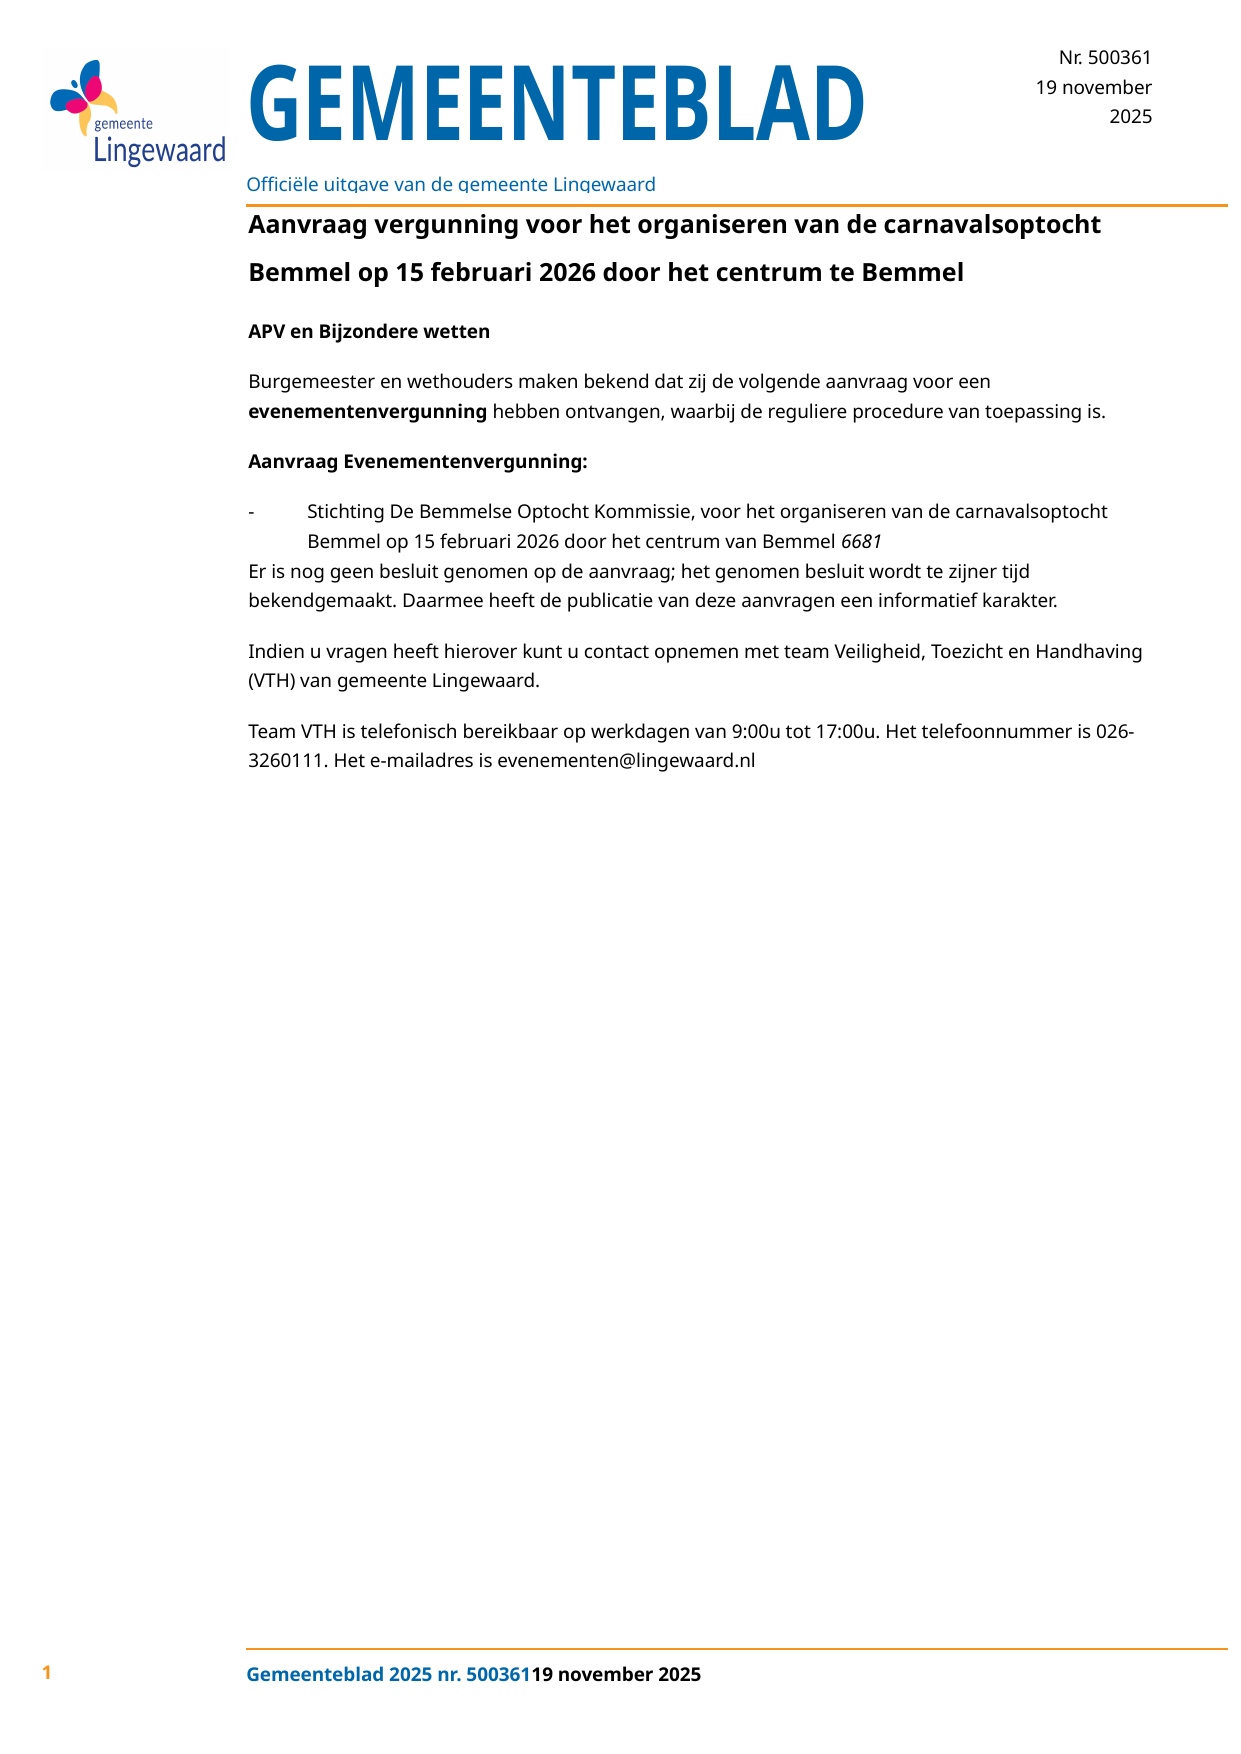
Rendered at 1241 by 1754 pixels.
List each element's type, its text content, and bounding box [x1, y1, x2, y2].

text Aanvraag vergunning voor het organiseren van de carnavalsoptocht Bemmel op 15 februari 2026 door het centrum te Bemmel [248, 207, 1152, 288]
text Indien u vragen heeft hierover kunt u contact opnemen met team Veiligheid, Toezicht en Handhaving (VTH) van gemeente Lingewaard. [248, 638, 1152, 693]
text Team VTH is telefonisch bereikbaar op werkdagen van 9:00u tot 17:00u. Het telefoonnummer is 026-3260111. Het e-mailadres is evenementen@lingewaard.nl [248, 718, 1152, 773]
text Er is nog geen besluit genomen op de aanvraag; het genomen besluit wordt te zijner tijd bekendgemaakt. Daarmee heeft de publicatie van deze aanvragen een informatief karakter. [248, 558, 1152, 613]
picture [41, 47, 231, 172]
text APV en Bijzondere wetten [248, 318, 1152, 344]
text Aanvraag Evenementenvergunning: [248, 448, 1152, 474]
list Stichting De Bemmelse Optocht Kommissie, voor het organiseren van de carnavalsoptocht Bemmel op 15 februari 2026 door het centrum van Bemmel 6681 [248, 499, 1152, 554]
text Burgemeester en wethouders maken bekend dat zij de volgende aanvraag voor een evenementenvergunning hebben ontvangen, waarbij de reguliere procedure van toepassing is. [248, 368, 1152, 424]
